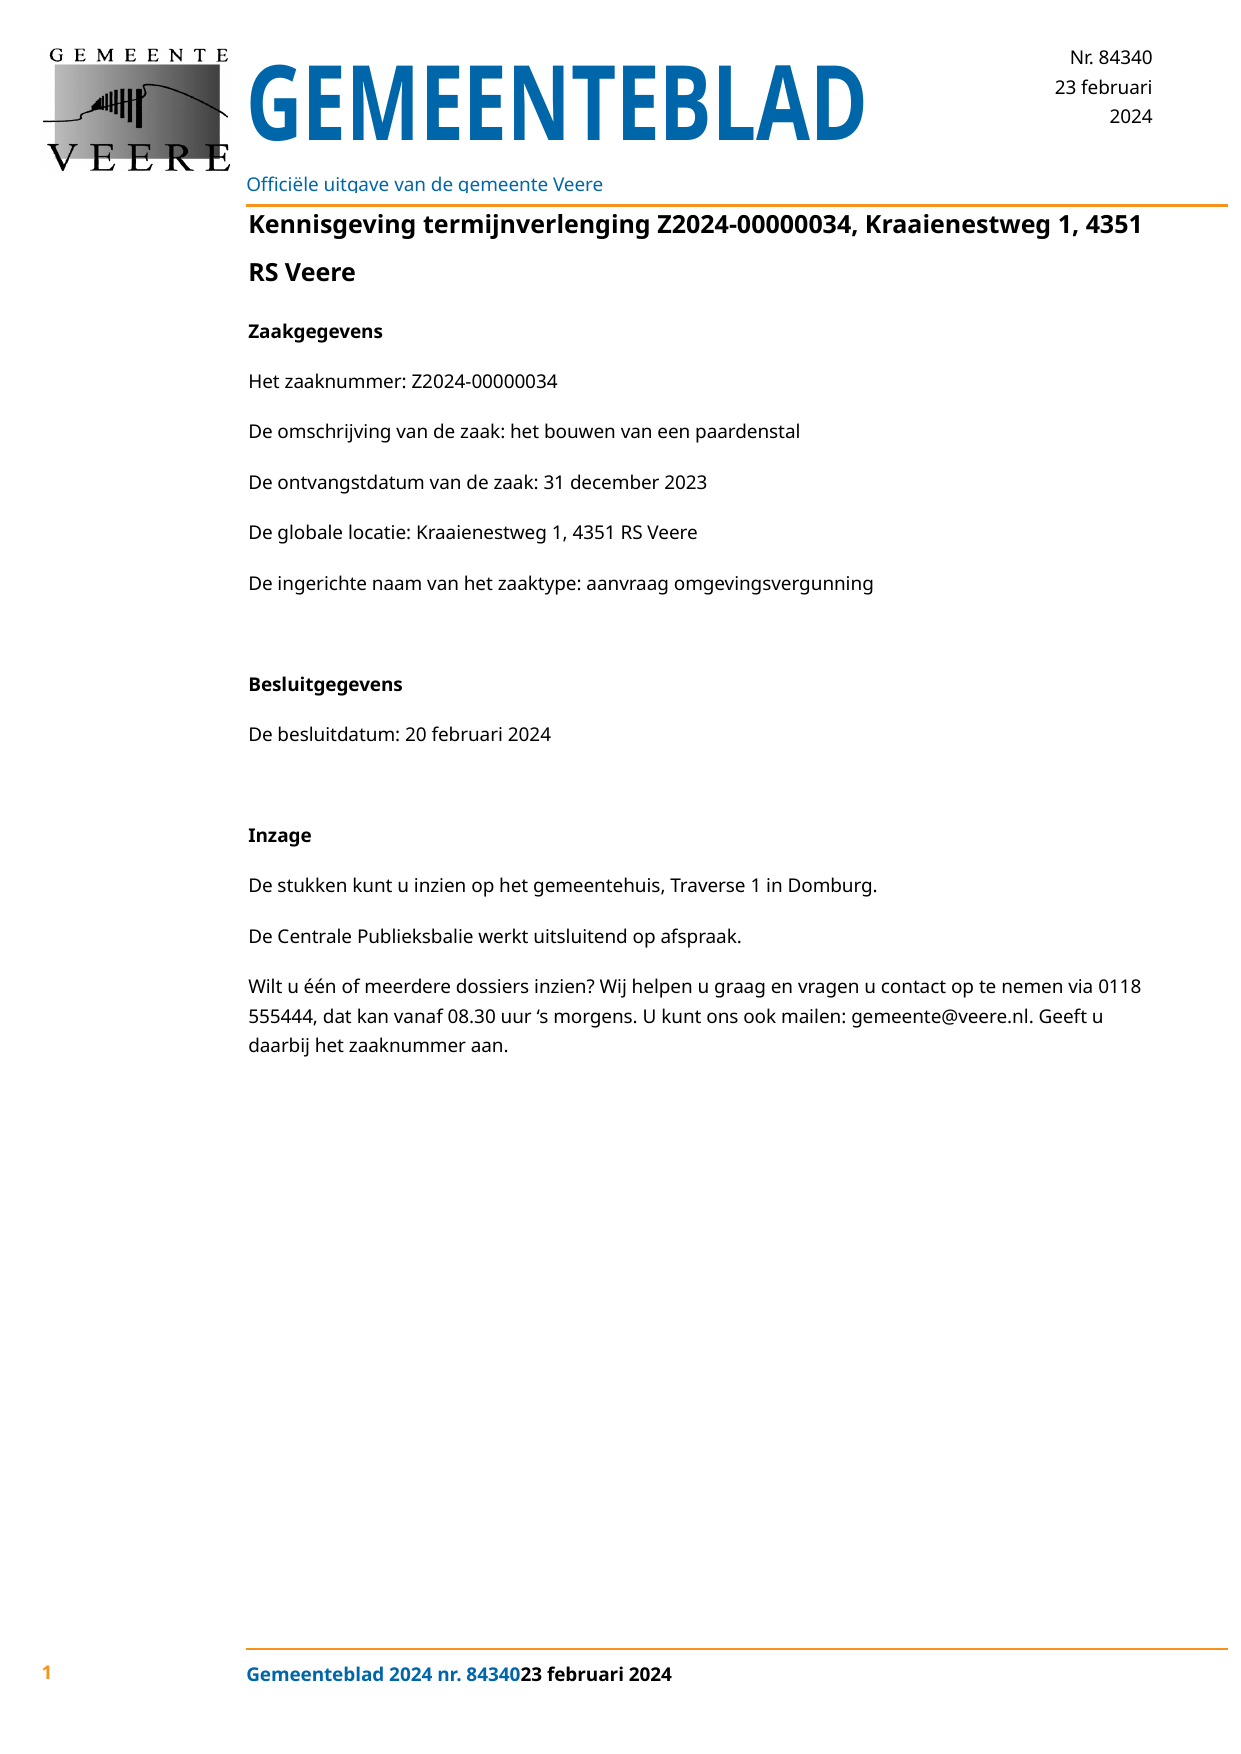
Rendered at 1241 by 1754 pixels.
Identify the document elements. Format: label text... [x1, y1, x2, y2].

text De globale locatie: Kraaienestweg 1, 4351 RS Veere [248, 519, 1152, 545]
picture [41, 47, 231, 172]
text Kennisgeving termijnverlenging Z2024-00000034, Kraaienestweg 1, 4351 RS Veere [248, 207, 1152, 288]
text De Centrale Publieksbalie werkt uitsluitend op afspraak. [248, 923, 1152, 949]
text Zaakgegevens [248, 318, 1152, 344]
text Besluitgegevens [248, 671, 1152, 697]
text Inzage [248, 822, 1152, 848]
text De ontvangstdatum van de zaak: 31 december 2023 [248, 469, 1152, 495]
text De ingerichte naam van het zaaktype: aanvraag omgevingsvergunning [248, 570, 1152, 596]
text De stukken kunt u inzien op het gemeentehuis, Traverse 1 in Domburg. [248, 872, 1152, 898]
text Het zaaknummer: Z2024-00000034 [248, 368, 1152, 394]
text De besluitdatum: 20 februari 2024 [248, 721, 1152, 747]
text Wilt u één of meerdere dossiers inzien? Wij helpen u graag en vragen u contact op te nemen via 0118 555444, dat kan vanaf 08.30 uur ‘s morgens. U kunt ons ook mailen: gemeente@veere.nl. Geeft u daarbij het zaaknummer aan. [248, 973, 1152, 1058]
text De omschrijving van de zaak: het bouwen van een paardenstal [248, 419, 1152, 444]
